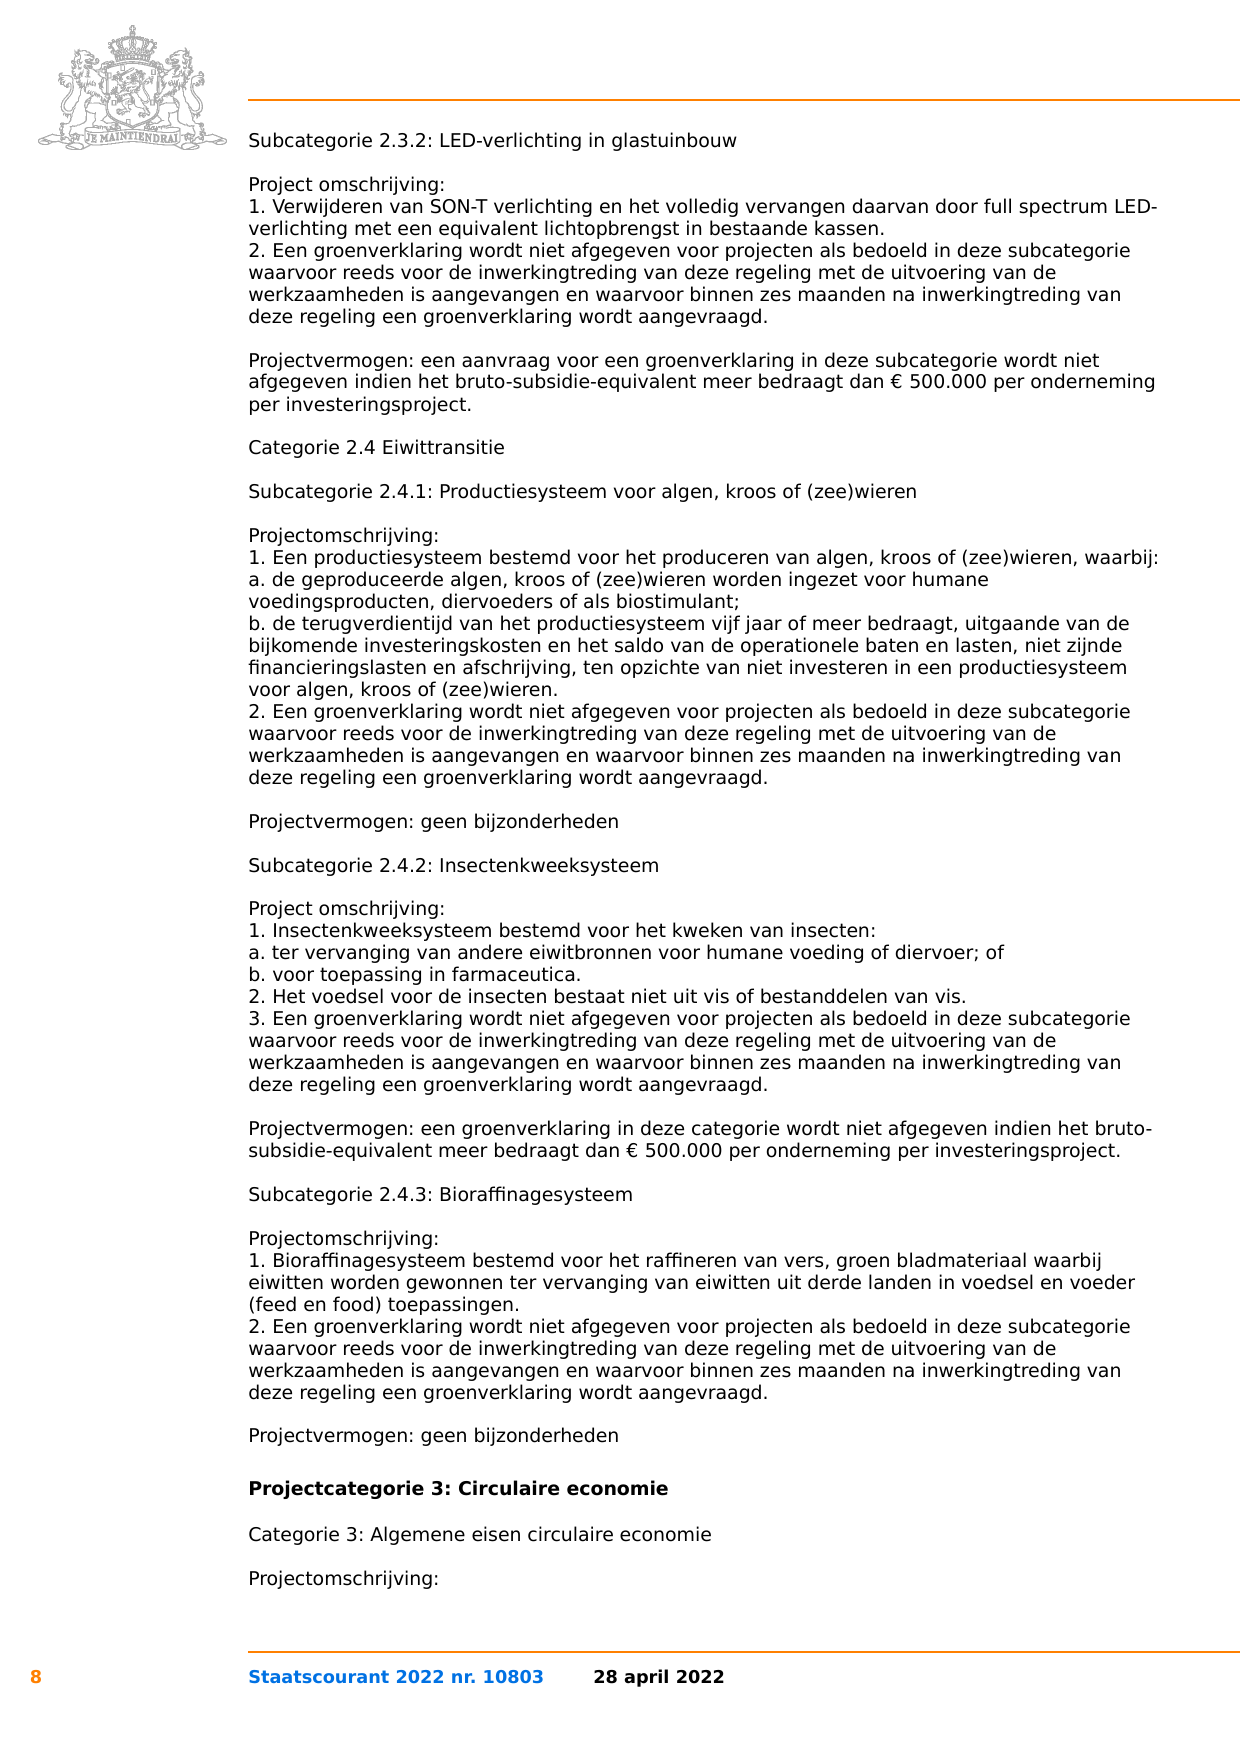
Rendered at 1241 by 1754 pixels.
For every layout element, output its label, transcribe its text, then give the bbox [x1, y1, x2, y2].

text 2. Een groenverklaring wordt niet afgegeven voor projecten als bedoeld in deze subcategorie waarvoor reeds voor de inwerkingtreding van deze regeling met de uitvoering van de werkzaamheden is aangevangen en waarvoor binnen zes maanden na inwerkingtreding van deze regeling een groenverklaring wordt aangevraagd. [248, 240, 1163, 328]
text 1. Verwijderen van SON-T verlichting en het volledig vervangen daarvan door full spectrum LED-verlichting met een equivalent lichtopbrengst in bestaande kassen. [248, 196, 1163, 240]
text 1. Bioraffinagesysteem bestemd voor het raffineren van vers, groen bladmateriaal waarbij eiwitten worden gewonnen ter vervanging van eiwitten uit derde landen in voedsel en voeder (feed en food) toepassingen. [248, 1250, 1163, 1316]
text Project omschrijving: [248, 898, 1163, 920]
text Subcategorie 2.4.3: Bioraffinagesysteem [248, 1184, 1163, 1206]
text 3. Een groenverklaring wordt niet afgegeven voor projecten als bedoeld in deze subcategorie waarvoor reeds voor de inwerkingtreding van deze regeling met de uitvoering van de werkzaamheden is aangevangen en waarvoor binnen zes maanden na inwerkingtreding van deze regeling een groenverklaring wordt aangevraagd. [248, 1008, 1163, 1096]
text Subcategorie 2.4.1: Productiesysteem voor algen, kroos of (zee)wieren [248, 481, 1163, 503]
picture [38, 25, 227, 150]
text 1. Een productiesysteem bestemd voor het produceren van algen, kroos of (zee)wieren, waarbij: [248, 547, 1163, 569]
text Project omschrijving: [248, 174, 1163, 196]
text Projectvermogen: geen bijzonderheden [248, 1425, 1163, 1447]
text 2. Het voedsel voor de insecten bestaat niet uit vis of bestanddelen van vis. [248, 986, 1163, 1008]
text Projectomschrijving: [248, 525, 1163, 547]
text Categorie 2.4 Eiwittransitie [248, 437, 1163, 459]
text Subcategorie 2.3.2: LED-verlichting in glastuinbouw [248, 130, 1163, 152]
text Projectvermogen: een groenverklaring in deze categorie wordt niet afgegeven indien het bruto-subsidie-equivalent meer bedraagt dan € 500.000 per onderneming per investeringsproject. [248, 1118, 1163, 1162]
text 2. Een groenverklaring wordt niet afgegeven voor projecten als bedoeld in deze subcategorie waarvoor reeds voor de inwerkingtreding van deze regeling met de uitvoering van de werkzaamheden is aangevangen en waarvoor binnen zes maanden na inwerkingtreding van deze regeling een groenverklaring wordt aangevraagd. [248, 701, 1163, 789]
text 1. Insectenkweeksysteem bestemd voor het kweken van insecten: [248, 920, 1163, 942]
text Subcategorie 2.4.2: Insectenkweeksysteem [248, 854, 1163, 876]
text b. de terugverdientijd van het productiesysteem vijf jaar of meer bedraagt, uitgaande van de bijkomende investeringskosten en het saldo van de operationele baten en lasten, niet zijnde financieringslasten en afschrijving, ten opzichte van niet investeren in een productiesysteem voor algen, kroos of (zee)wieren. [248, 613, 1163, 701]
text a. de geproduceerde algen, kroos of (zee)wieren worden ingezet voor humane voedingsproducten, diervoeders of als biostimulant; [248, 569, 1163, 613]
subtitle Projectcategorie 3: Circulaire economie [248, 1477, 1163, 1499]
text Projectomschrijving: [248, 1228, 1163, 1250]
text Projectomschrijving: [248, 1568, 1163, 1590]
text Projectvermogen: een aanvraag voor een groenverklaring in deze subcategorie wordt niet afgegeven indien het bruto-subsidie-equivalent meer bedraagt dan € 500.000 per onderneming per investeringsproject. [248, 349, 1163, 415]
text Projectvermogen: geen bijzonderheden [248, 811, 1163, 833]
text 2. Een groenverklaring wordt niet afgegeven voor projecten als bedoeld in deze subcategorie waarvoor reeds voor de inwerkingtreding van deze regeling met de uitvoering van de werkzaamheden is aangevangen en waarvoor binnen zes maanden na inwerkingtreding van deze regeling een groenverklaring wordt aangevraagd. [248, 1316, 1163, 1403]
text Categorie 3: Algemene eisen circulaire economie [248, 1524, 1163, 1546]
text a. ter vervanging van andere eiwitbronnen voor humane voeding of diervoer; of [248, 942, 1163, 964]
text b. voor toepassing in farmaceutica. [248, 964, 1163, 986]
